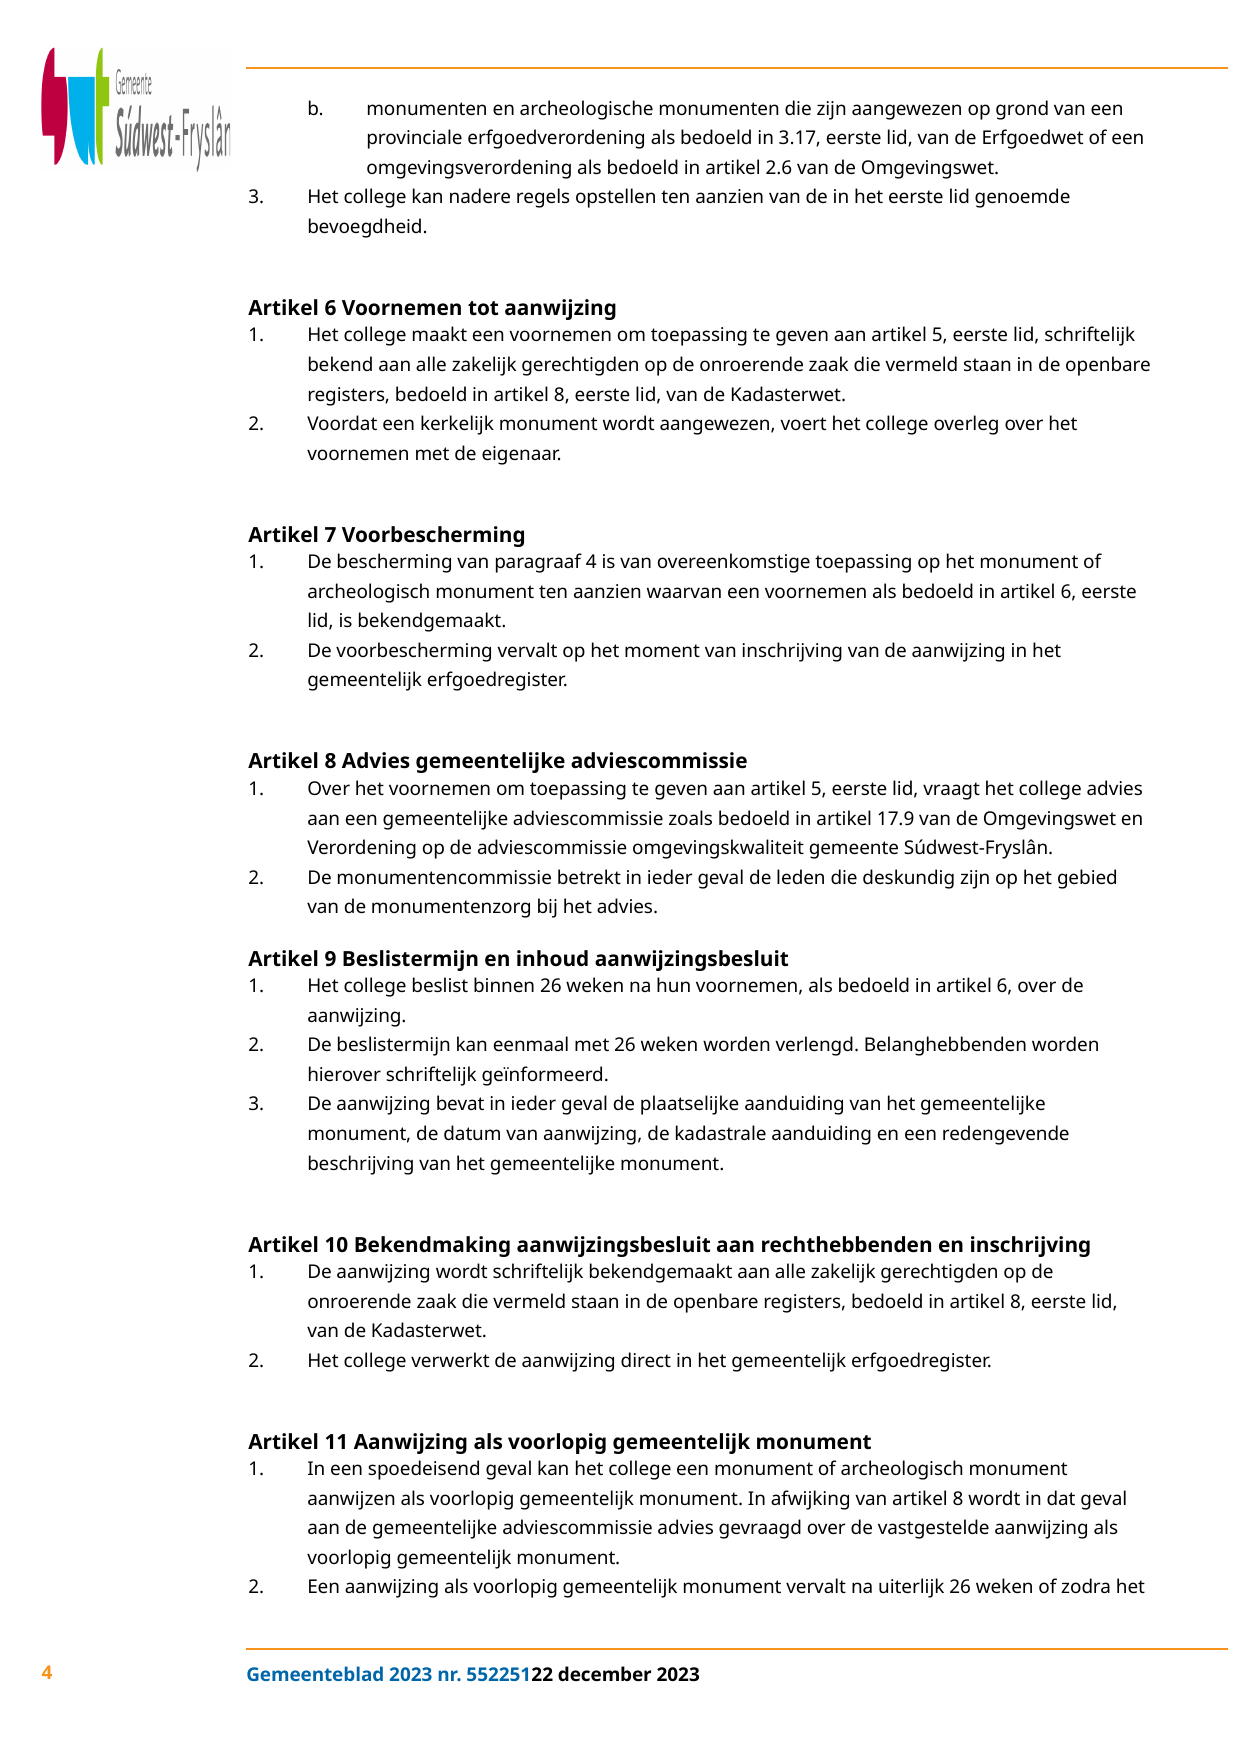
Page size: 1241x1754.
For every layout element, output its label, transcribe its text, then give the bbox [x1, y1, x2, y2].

list De aanwijzing bevat in ieder geval de plaatselijke aanduiding van het gemeentelijke monument, de datum van aanwijzing, de kadastrale aanduiding en een redengevende beschrijving van het gemeentelijke monument. [248, 1091, 1152, 1176]
list Voordat een kerkelijk monument wordt aangewezen, voert het college overleg over het voornemen met de eigenaar. [248, 410, 1152, 466]
list Het college maakt een voornemen om toepassing te geven aan artikel 5, eerste lid, schriftelijk bekend aan alle zakelijk gerechtigden op de onroerende zaak die vermeld staan in de openbare registers, bedoeld in artikel 8, eerste lid, van de Kadasterwet. [248, 322, 1152, 406]
list Het college kan nadere regels opstellen ten aanzien van de in het eerste lid genoemde bevoegdheid. [248, 183, 1152, 239]
list De monumentencommissie betrekt in ieder geval de leden die deskundig zijn op het gebied van de monumentenzorg bij het advies. [248, 864, 1152, 919]
list De beslistermijn kan eenmaal met 26 weken worden verlengd. Belanghebbenden worden hierover schriftelijk geïnformeerd. [248, 1031, 1152, 1087]
text Artikel 9 Beslistermijn en inhoud aanwijzingsbesluit [248, 944, 1152, 972]
text Artikel 11 Aanwijzing als voorlopig gemeentelijk monument [248, 1427, 1152, 1455]
text Artikel 7 Voorbescherming [248, 520, 1152, 548]
list Over het voornemen om toepassing te geven aan artikel 5, eerste lid, vraagt het college advies aan een gemeentelijke adviescommissie zoals bedoeld in artikel 17.9 van de Omgevingswet en Verordening op de adviescommissie omgevingskwaliteit gemeente Súdwest-Fryslân. [248, 775, 1152, 860]
list In een spoedeisend geval kan het college een monument of archeologisch monument aanwijzen als voorlopig gemeentelijk monument. In afwijking van artikel 8 wordt in dat geval aan de gemeentelijke adviescommissie advies gevraagd over de vastgestelde aanwijzing als voorlopig gemeentelijk monument. [248, 1455, 1152, 1570]
text Artikel 6 Voornemen tot aanwijzing [248, 293, 1152, 322]
list De bescherming van paragraaf 4 is van overeenkomstige toepassing op het monument of archeologisch monument ten aanzien waarvan een voornemen als bedoeld in artikel 6, eerste lid, is bekendgemaakt. [248, 548, 1152, 633]
picture [41, 47, 231, 172]
list Een aanwijzing als voorlopig gemeentelijk monument vervalt na uiterlijk 26 weken of zodra het [248, 1574, 1152, 1599]
list monumenten en archeologische monumenten die zijn aangewezen op grond van een provinciale erfgoedverordening als bedoeld in 3.17, eerste lid, van de Erfgoedwet of een omgevingsverordening als bedoeld in artikel 2.6 van de Omgevingswet. [307, 95, 1152, 180]
list Het college verwerkt de aanwijzing direct in het gemeentelijk erfgoedregister. [248, 1347, 1152, 1373]
list Het college beslist binnen 26 weken na hun voornemen, als bedoeld in artikel 6, over de aanwijzing. [248, 972, 1152, 1028]
list De aanwijzing wordt schriftelijk bekendgemaakt aan alle zakelijk gerechtigden op de onroerende zaak die vermeld staan in de openbare registers, bedoeld in artikel 8, eerste lid, van de Kadasterwet. [248, 1258, 1152, 1343]
text Artikel 10 Bekendmaking aanwijzingsbesluit aan rechthebbenden en inschrijving [248, 1230, 1152, 1258]
list De voorbescherming vervalt op het moment van inschrijving van de aanwijzing in het gemeentelijk erfgoedregister. [248, 637, 1152, 692]
text Artikel 8 Advies gemeentelijke adviescommissie [248, 747, 1152, 775]
